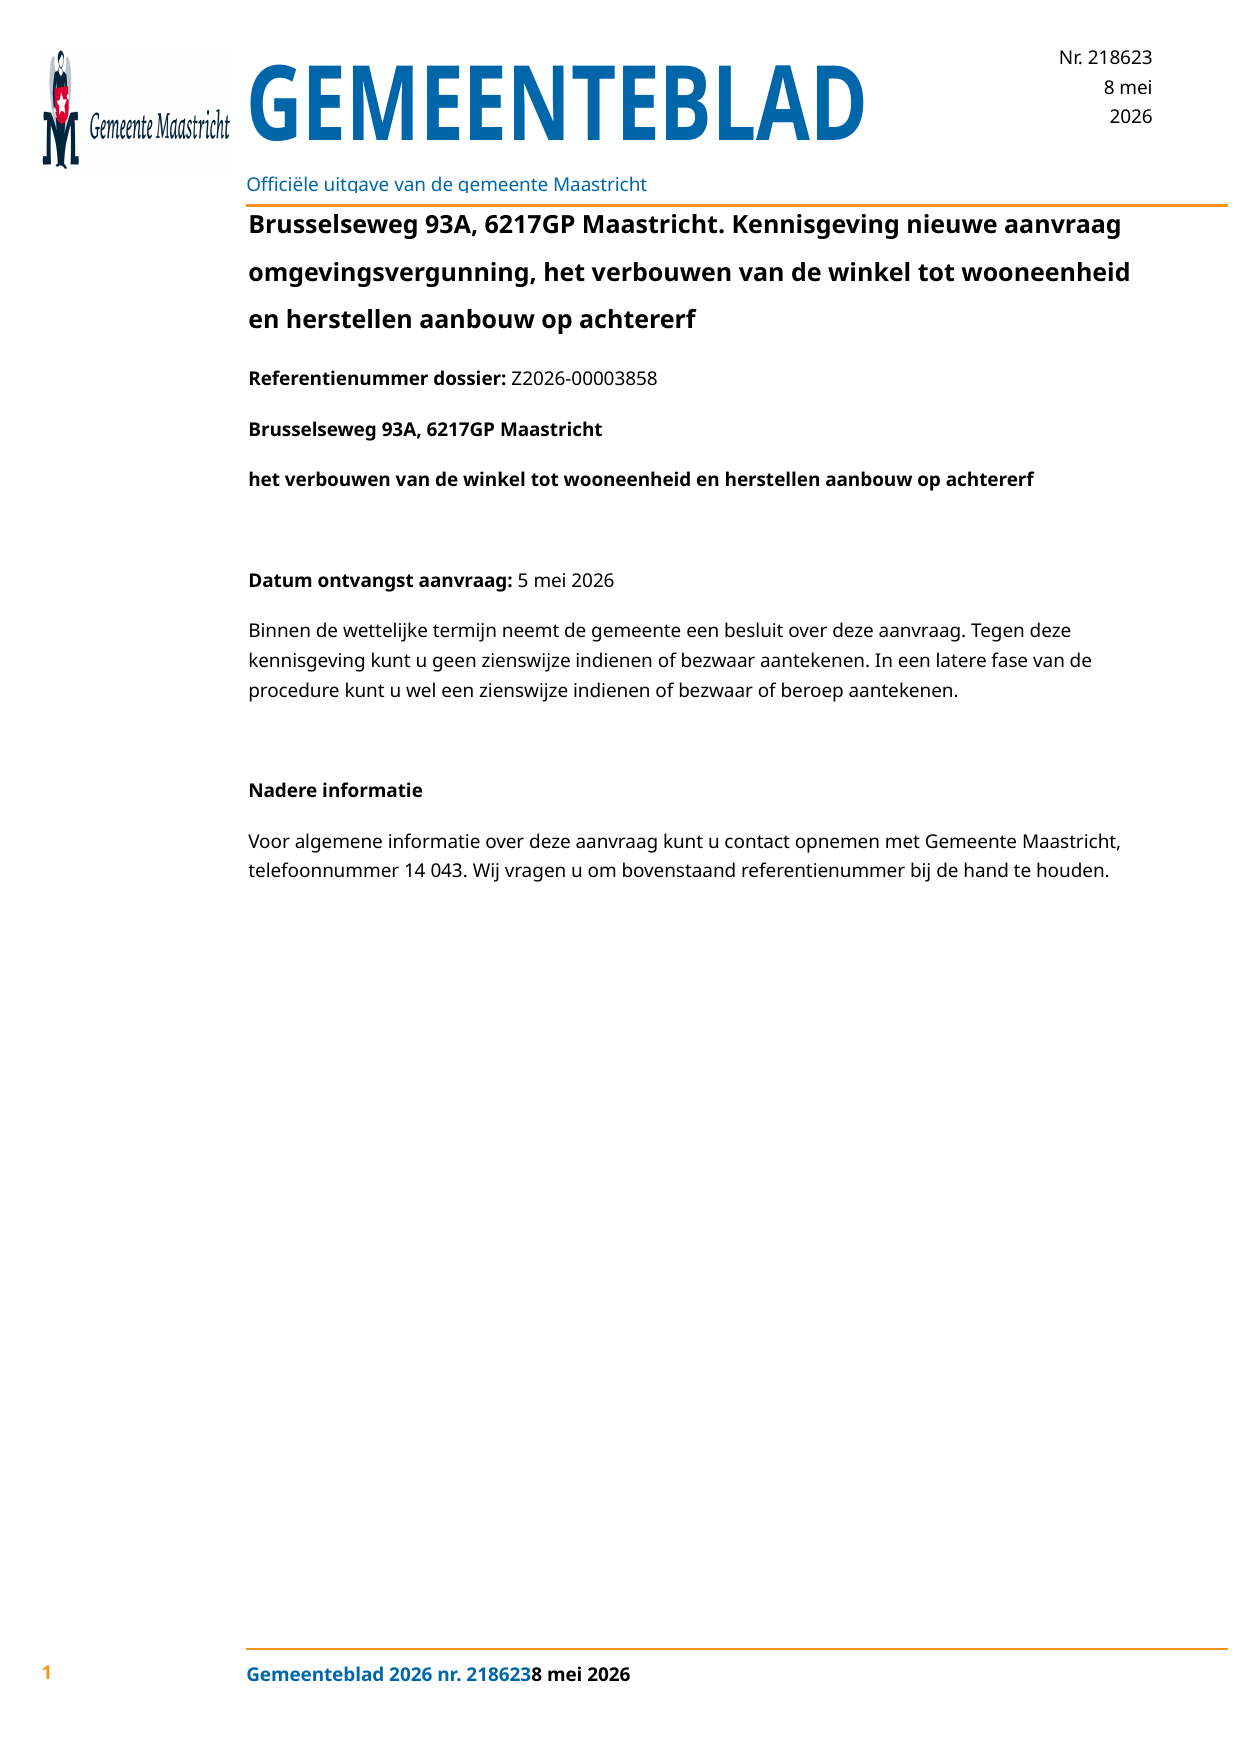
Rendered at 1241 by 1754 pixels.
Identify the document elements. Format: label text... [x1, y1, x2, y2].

text Brusselseweg 93A, 6217GP Maastricht [248, 416, 1152, 442]
picture [41, 47, 231, 172]
text Binnen de wettelijke termijn neemt de gemeente een besluit over deze aanvraag. Tegen deze kennisgeving kunt u geen zienswijze indienen of bezwaar aantekenen. In een latere fase van de procedure kunt u wel een zienswijze indienen of bezwaar of beroep aantekenen. [248, 618, 1152, 702]
text Referentienummer dossier: Z2026-00003858 [248, 366, 1152, 391]
text Nadere informatie [248, 778, 1152, 803]
text het verbouwen van de winkel tot wooneenheid en herstellen aanbouw op achtererf [248, 466, 1152, 492]
text Voor algemene informatie over deze aanvraag kunt u contact opnemen met Gemeente Maastricht, telefoonnummer 14 043. Wij vragen u om bovenstaand referentienummer bij de hand te houden. [248, 828, 1152, 883]
text Datum ontvangst aanvraag: 5 mei 2026 [248, 567, 1152, 593]
text Brusselseweg 93A, 6217GP Maastricht. Kennisgeving nieuwe aanvraag omgevingsvergunning, het verbouwen van de winkel tot wooneenheid en herstellen aanbouw op achtererf [248, 207, 1152, 336]
